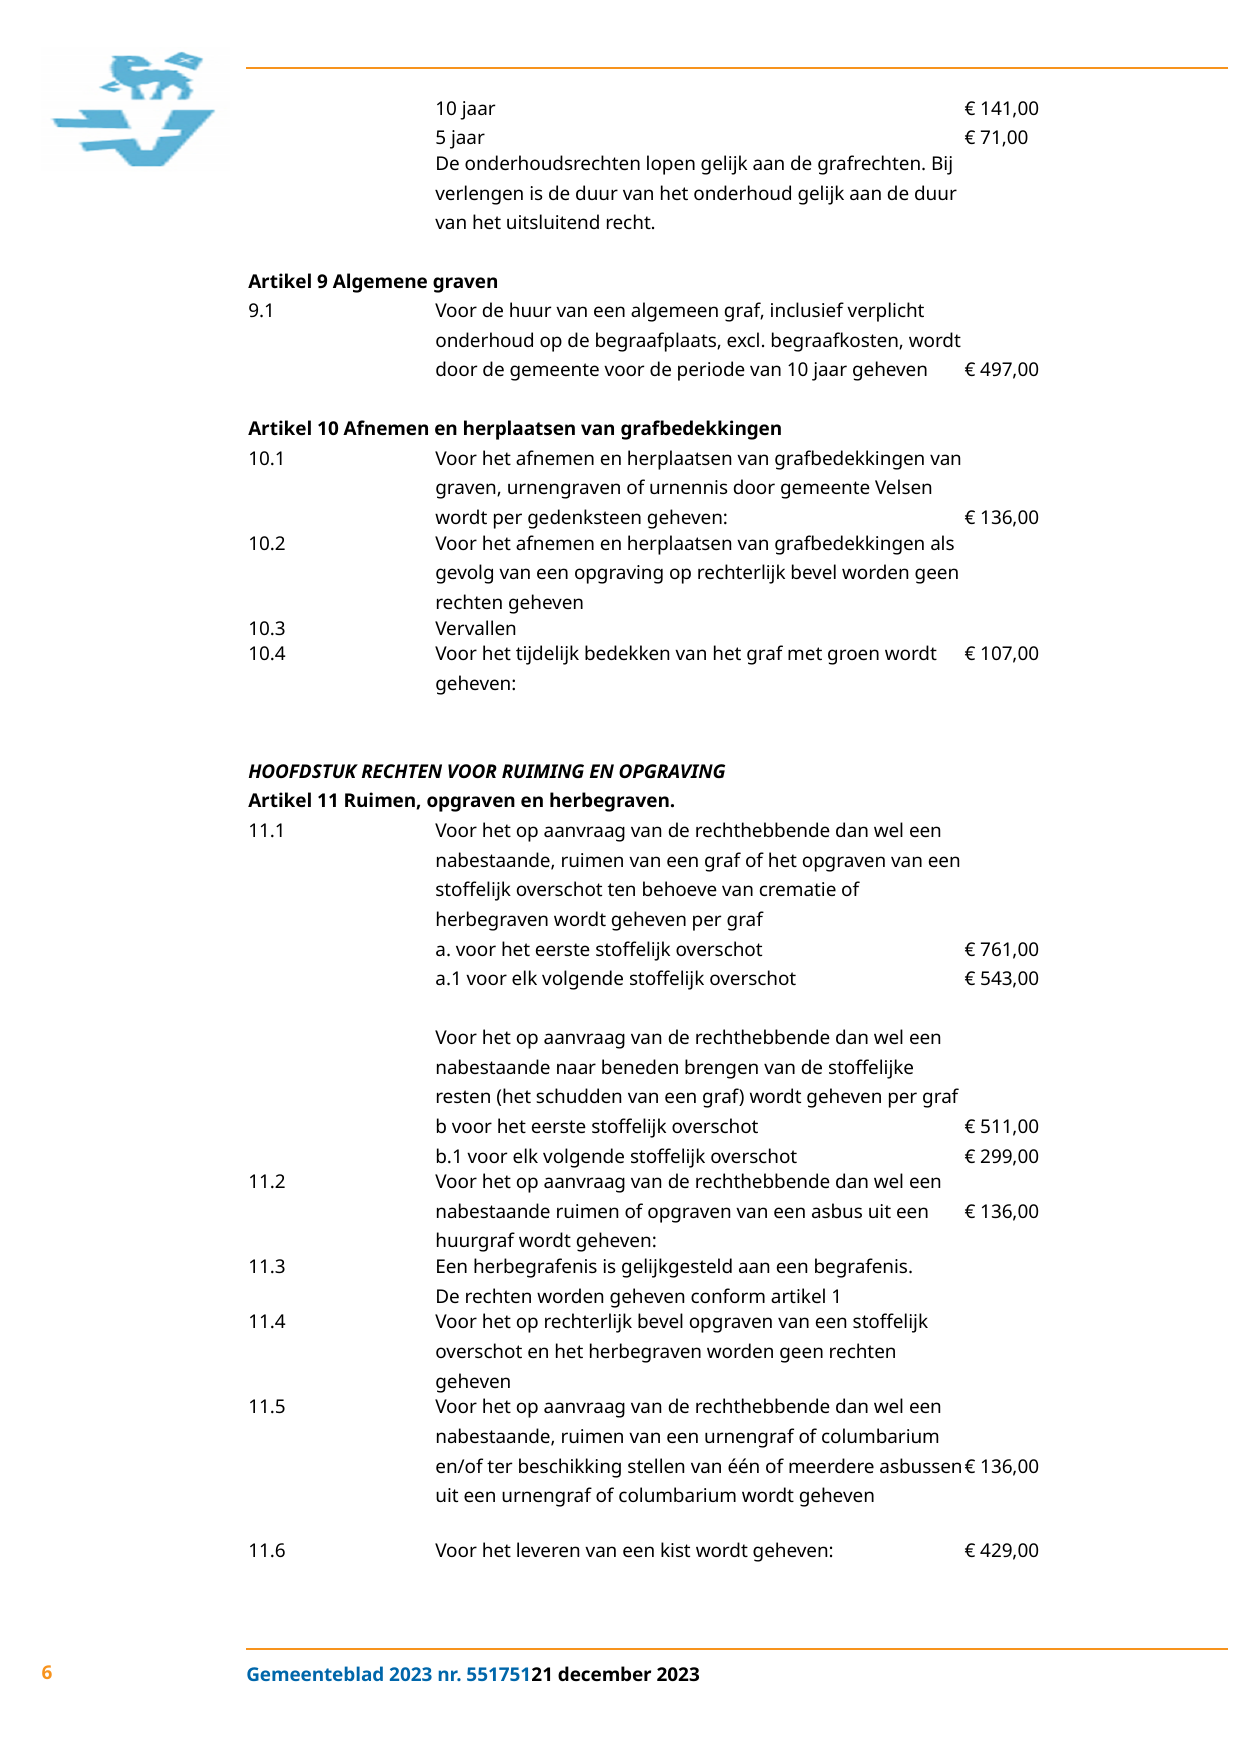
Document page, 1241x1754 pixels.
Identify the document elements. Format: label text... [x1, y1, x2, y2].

text Artikel 11 Ruimen, opgraven en herbegraven. [248, 788, 1152, 813]
table_cell 10.3 [248, 615, 435, 640]
table_cell [248, 95, 435, 150]
table_header 9.1 [248, 298, 435, 382]
table_cell € 429,00 [964, 1538, 1152, 1563]
table_cell 10.4 [248, 640, 435, 696]
table_header Voor het op aanvraag van de rechthebbende dan wel een nabestaande, ruimen van een graf of het opgraven van een stoffelijk overschot ten behoeve van crematie of herbegraven wordt geheven per graf a. voor het eerste stoffelijk overschot a.1 voor elk volgende stoffelijk overschot Voor het op aanvraag van de rechthebbende dan wel een nabestaande naar beneden brengen van de stoffelijke resten (het schudden van een graf) wordt geheven per graf b voor het eerste stoffelijk overschot b.1 voor elk volgende stoffelijk overschot [435, 818, 964, 1168]
table_cell 11.2 [248, 1169, 435, 1253]
table_header € 761,00 € 543,00 € 511,00 € 299,00 [964, 818, 1152, 1168]
table_cell [964, 150, 1152, 235]
table_cell [248, 150, 435, 235]
table_cell Voor het leveren van een kist wordt geheven: [435, 1538, 964, 1563]
table_cell Een herbegrafenis is gelijkgesteld aan een begrafenis. De rechten worden geheven conform artikel 1 [435, 1254, 964, 1309]
table_cell 10.2 [248, 530, 435, 615]
text HOOFDSTUK RECHTEN VOOR RUIMING EN OPGRAVING [248, 758, 1152, 784]
table_cell € 141,00 € 71,00 [964, 95, 1152, 150]
table_cell 11.4 [248, 1309, 435, 1394]
table_header 10.1 [248, 445, 435, 530]
table_cell € 136,00 [964, 1394, 1152, 1538]
table_cell Voor het op rechterlijk bevel opgraven van een stoffelijk overschot en het herbegraven worden geen rechten geheven [435, 1309, 964, 1394]
table_cell 11.6 [248, 1538, 435, 1563]
table_header € 136,00 [964, 445, 1152, 530]
table_header Voor het afnemen en herplaatsen van grafbedekkingen van graven, urnengraven of urnennis door gemeente Velsen wordt per gedenksteen geheven: [435, 445, 964, 530]
table_cell Vervallen [435, 615, 964, 640]
table_header 11.1 [248, 818, 435, 1168]
table_cell [964, 1309, 1152, 1394]
table_cell [964, 1254, 1152, 1309]
table_cell [964, 615, 1152, 640]
table_cell Voor het op aanvraag van de rechthebbende dan wel een nabestaande ruimen of opgraven van een asbus uit een huurgraf wordt geheven: [435, 1169, 964, 1253]
table_cell 11.5 [248, 1394, 435, 1538]
table_cell Voor het afnemen en herplaatsen van grafbedekkingen als gevolg van een opgraving op rechterlijk bevel worden geen rechten geheven [435, 530, 964, 615]
table_header € 497,00 [964, 298, 1152, 382]
table_cell De onderhoudsrechten lopen gelijk aan de grafrechten. Bij verlengen is de duur van het onderhoud gelijk aan de duur van het uitsluitend recht. [435, 150, 964, 235]
table_cell 11.3 [248, 1254, 435, 1309]
table_cell € 136,00 [964, 1169, 1152, 1253]
table_cell [964, 530, 1152, 615]
text Artikel 10 Afnemen en herplaatsen van grafbedekkingen [248, 415, 1152, 441]
table_cell € 107,00 [964, 640, 1152, 696]
table_cell 10 jaar 5 jaar [435, 95, 964, 150]
picture [41, 47, 231, 172]
table_cell Voor het tijdelijk bedekken van het graf met groen wordt geheven: [435, 640, 964, 696]
table_header Voor de huur van een algemeen graf, inclusief verplicht onderhoud op de begraafplaats, excl. begraafkosten, wordt door de gemeente voor de periode van 10 jaar geheven [435, 298, 964, 382]
text Artikel 9 Algemene graven [248, 268, 1152, 293]
table_cell Voor het op aanvraag van de rechthebbende dan wel een nabestaande, ruimen van een urnengraf of columbarium en/of ter beschikking stellen van één of meerdere asbussen uit een urnengraf of columbarium wordt geheven [435, 1394, 964, 1538]
